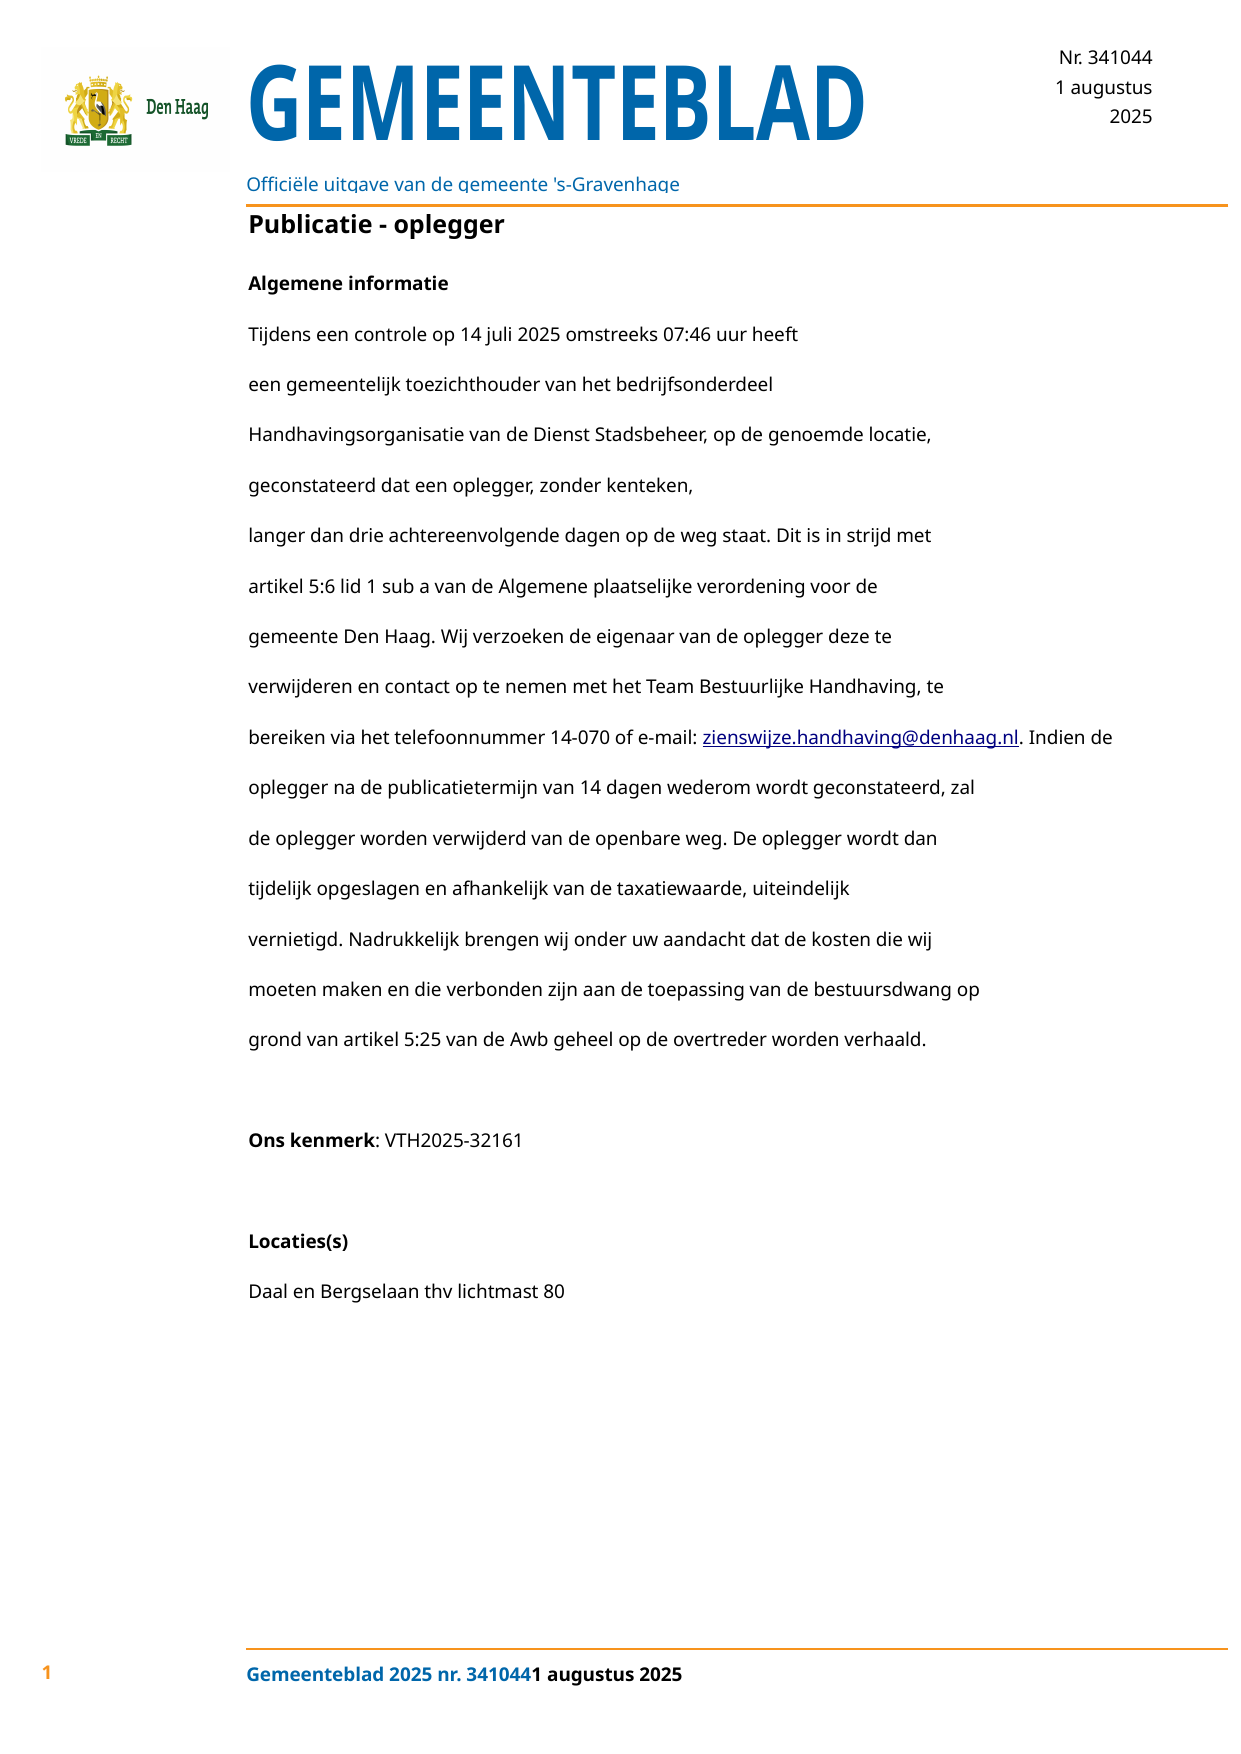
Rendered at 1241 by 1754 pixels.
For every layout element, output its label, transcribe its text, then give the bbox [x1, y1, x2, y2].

text geconstateerd dat een oplegger, zonder kenteken, [248, 472, 1152, 498]
text bereiken via het telefoonnummer 14-070 of e-mail: zienswijze.handhaving@denhaag.nl. Indien de [248, 724, 1152, 750]
text oplegger na de publicatietermijn van 14 dagen wederom wordt geconstateerd, zal [248, 774, 1152, 800]
text vernietigd. Nadrukkelijk brengen wij onder uw aandacht dat de kosten die wij [248, 926, 1152, 951]
text verwijderen en contact op te nemen met het Team Bestuurlijke Handhaving, te [248, 674, 1152, 699]
text Ons kenmerk: VTH2025-32161 [248, 1127, 1152, 1153]
text artikel 5:6 lid 1 sub a van de Algemene plaatselijke verordening voor de [248, 573, 1152, 598]
text een gemeentelijk toezichthouder van het bedrijfsonderdeel [248, 371, 1152, 397]
text Handhavingsorganisatie van de Dienst Stadsbeheer, op de genoemde locatie, [248, 422, 1152, 447]
text tijdelijk opgeslagen en afhankelijk van de taxatiewaarde, uiteindelijk [248, 875, 1152, 901]
text Publicatie - oplegger [248, 207, 1152, 241]
text moeten maken en die verbonden zijn aan de toepassing van de bestuursdwang op [248, 976, 1152, 1002]
text Daal en Bergselaan thv lichtmast 80 [248, 1279, 1152, 1304]
text langer dan drie achtereenvolgende dagen op de weg staat. Dit is in strijd met [248, 522, 1152, 548]
text grond van artikel 5:25 van de Awb geheel op de overtreder worden verhaald. [248, 1027, 1152, 1052]
text de oplegger worden verwijderd van de openbare weg. De oplegger wordt dan [248, 825, 1152, 851]
text gemeente Den Haag. Wij verzoeken de eigenaar van de oplegger deze te [248, 623, 1152, 649]
text Tijdens een controle op 14 juli 2025 omstreeks 07:46 uur heeft [248, 321, 1152, 346]
text Algemene informatie [248, 270, 1152, 296]
text Locaties(s) [248, 1228, 1152, 1254]
picture [41, 47, 231, 172]
